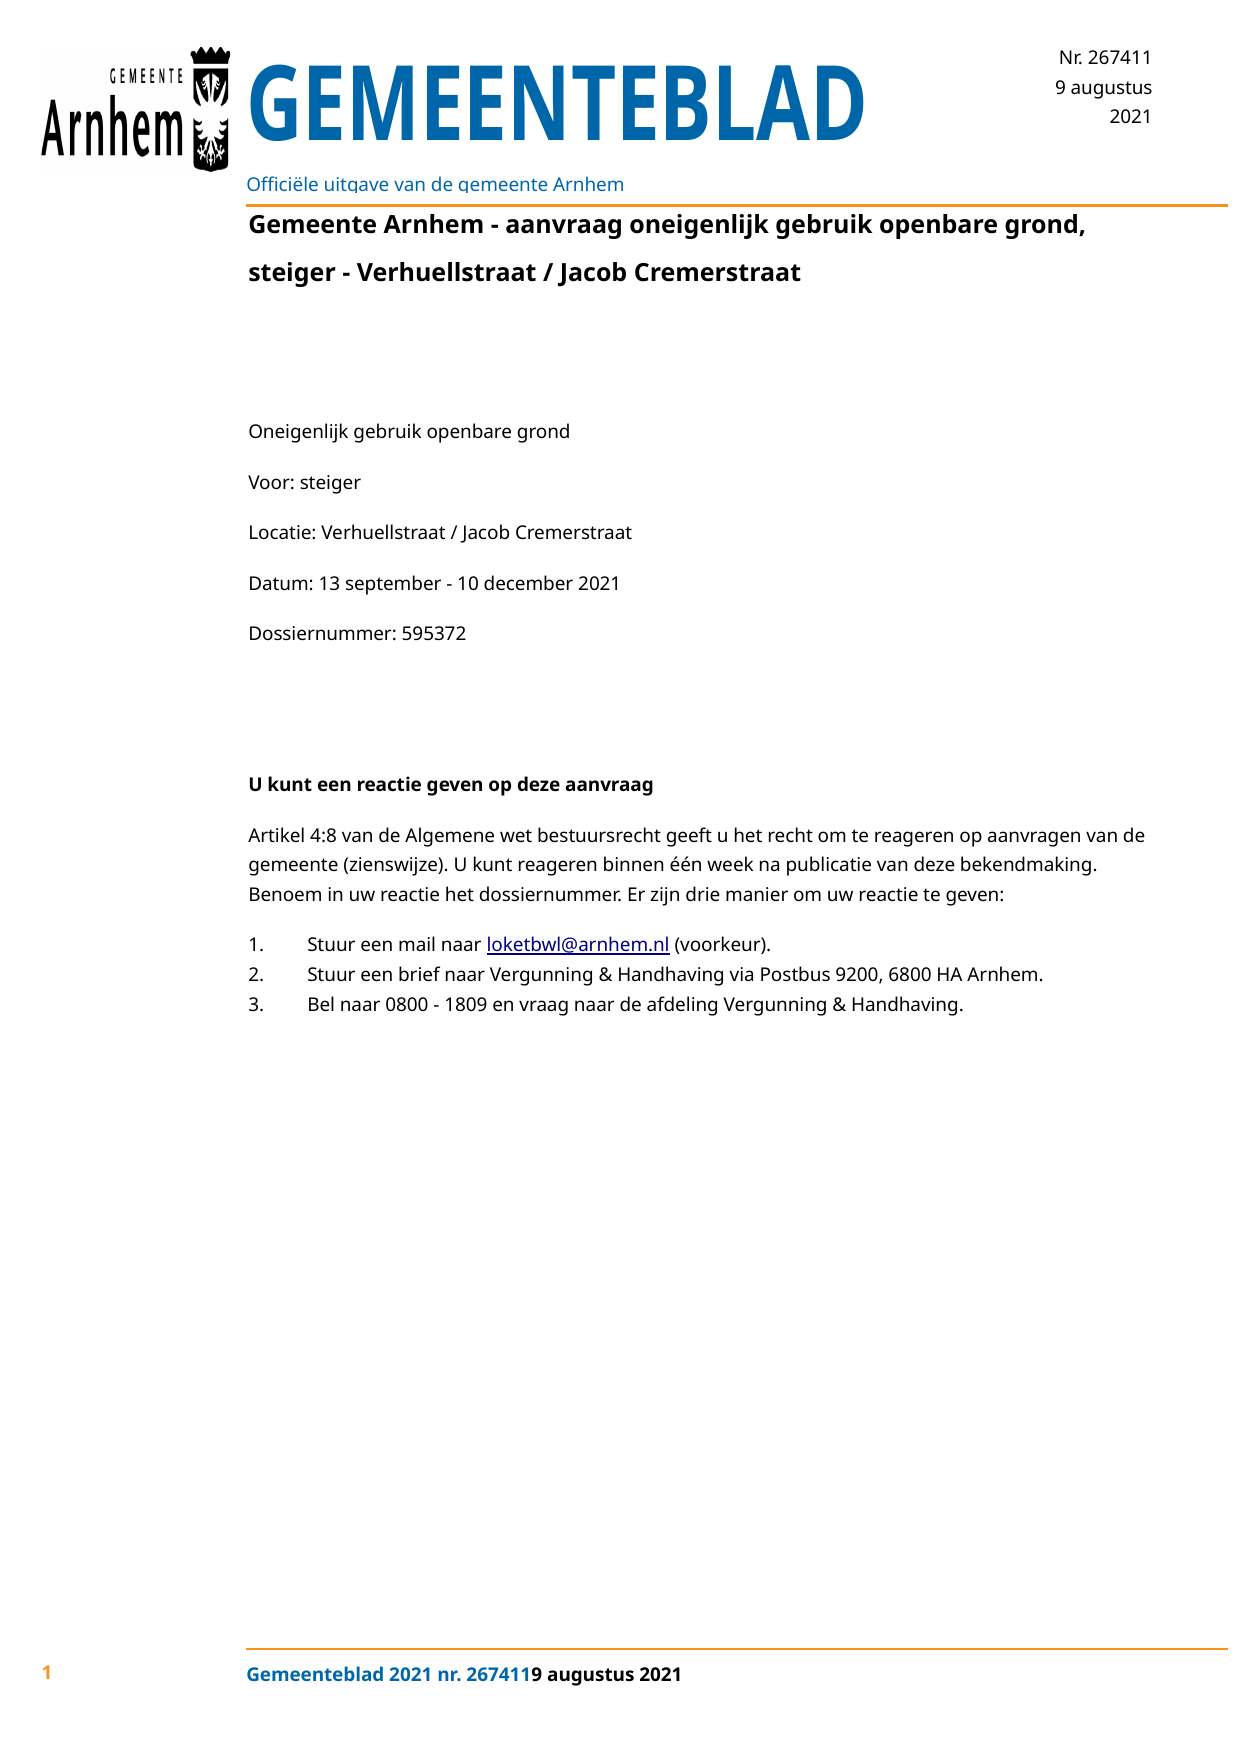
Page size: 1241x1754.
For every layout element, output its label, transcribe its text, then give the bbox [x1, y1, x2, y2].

text Dossiernummer: 595372 [248, 620, 1152, 646]
text Gemeente Arnhem - aanvraag oneigenlijk gebruik openbare grond, steiger - Verhuellstraat / Jacob Cremerstraat [248, 207, 1152, 288]
list Stuur een mail naar loketbwl@arnhem.nl (voorkeur). [248, 932, 1152, 957]
text Datum: 13 september - 10 december 2021 [248, 570, 1152, 596]
text Oneigenlijk gebruik openbare grond [248, 419, 1152, 444]
text U kunt een reactie geven op deze aanvraag [248, 772, 1152, 797]
list Stuur een brief naar Vergunning & Handhaving via Postbus 9200, 6800 HA Arnhem. [248, 961, 1152, 987]
text Artikel 4:8 van de Algemene wet bestuursrecht geeft u het recht om te reageren op aanvragen van de gemeente (zienswijze). U kunt reageren binnen één week na publicatie van deze bekendmaking. Benoem in uw reactie het dossiernummer. Er zijn drie manier om uw reactie te geven: [248, 822, 1152, 907]
picture [41, 47, 231, 172]
text Locatie: Verhuellstraat / Jacob Cremerstraat [248, 519, 1152, 545]
list Bel naar 0800 - 1809 en vraag naar de afdeling Vergunning & Handhaving. [248, 991, 1152, 1017]
text Voor: steiger [248, 469, 1152, 495]
